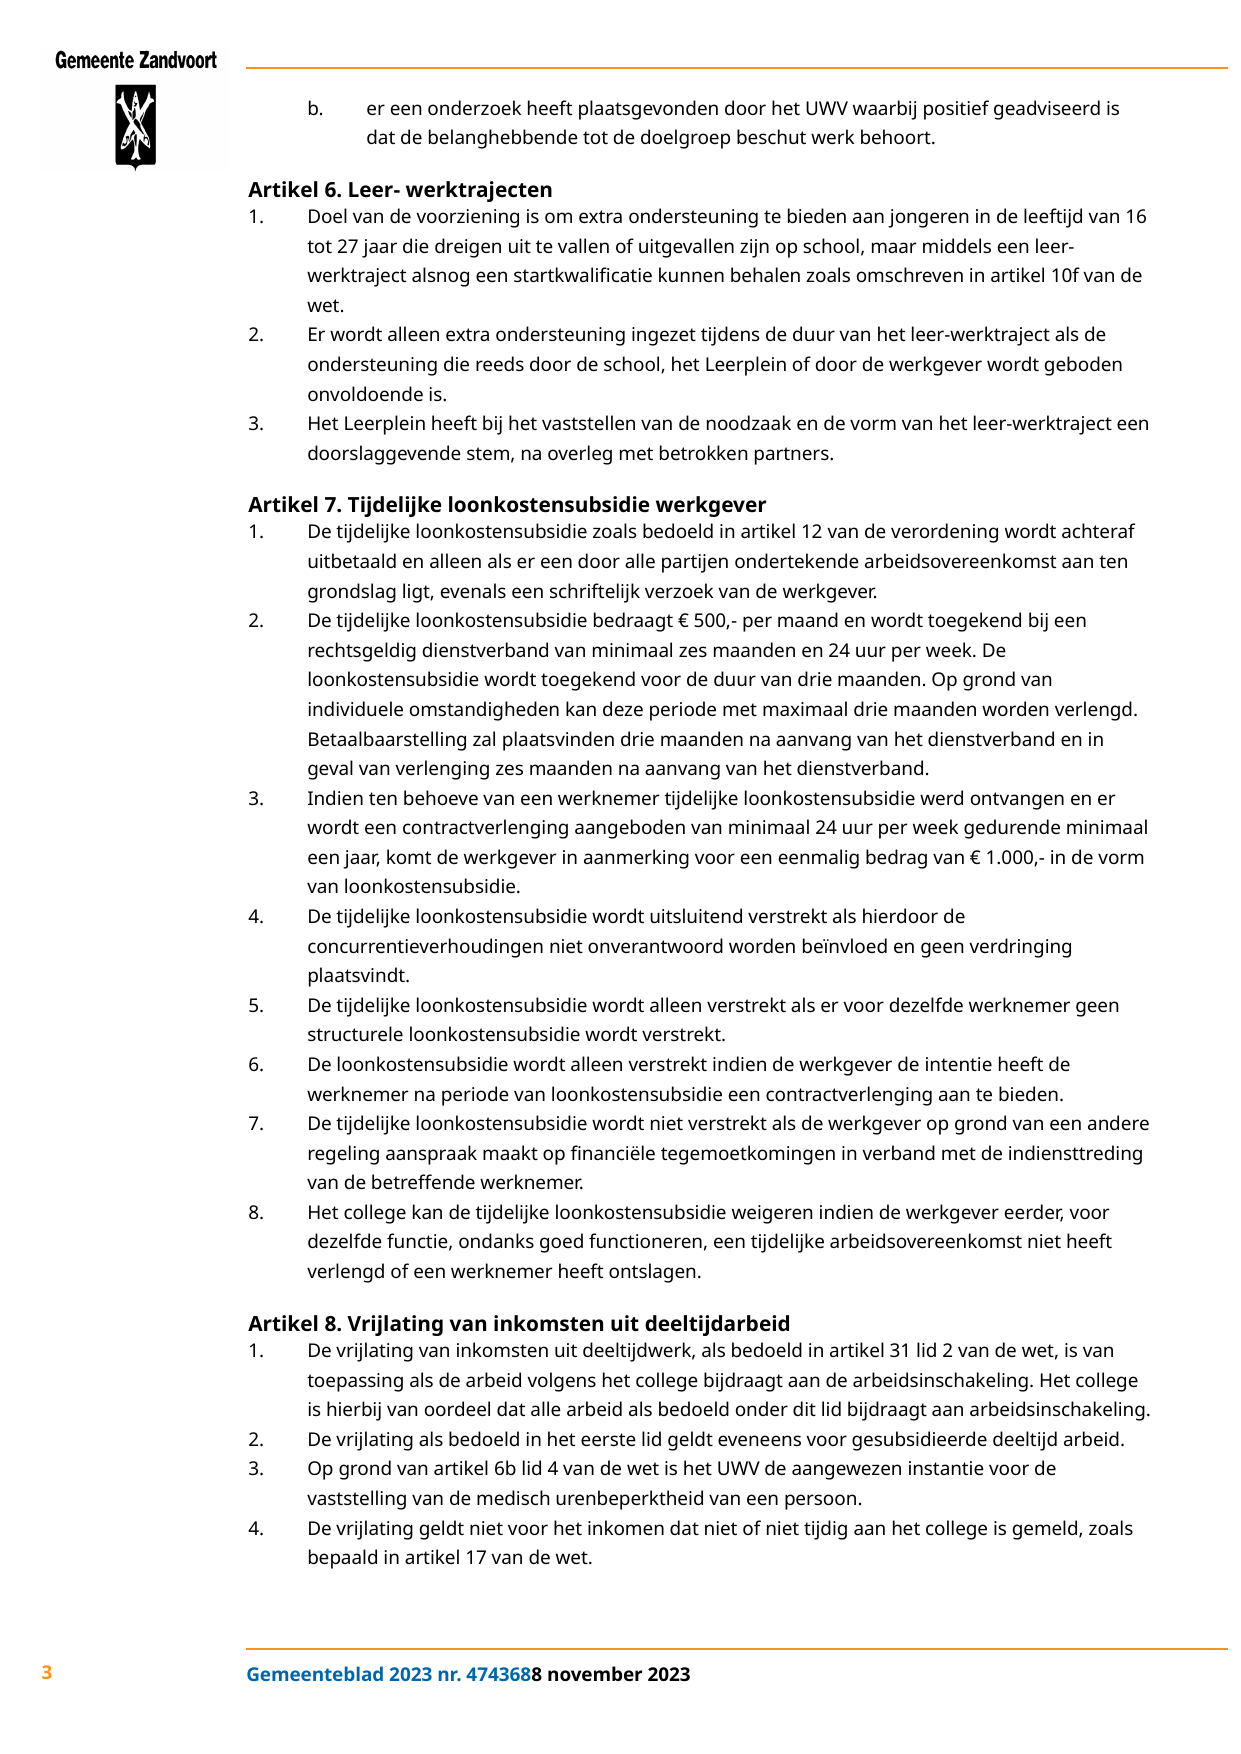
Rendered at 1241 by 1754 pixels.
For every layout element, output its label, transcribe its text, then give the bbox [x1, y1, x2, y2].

list Het college kan de tijdelijke loonkostensubsidie weigeren indien de werkgever eerder, voor dezelfde functie, ondanks goed functioneren, een tijdelijke arbeidsovereenkomst niet heeft verlengd of een werknemer heeft ontslagen. [248, 1199, 1152, 1284]
list De vrijlating van inkomsten uit deeltijdwerk, als bedoeld in artikel 31 lid 2 van de wet, is van toepassing als de arbeid volgens het college bijdraagt aan de arbeidsinschakeling. Het college is hierbij van oordeel dat alle arbeid als bedoeld onder dit lid bijdraagt aan arbeidsinschakeling. [248, 1337, 1152, 1422]
list Het Leerplein heeft bij het vaststellen van de noodzaak en de vorm van het leer-werktraject een doorslaggevende stem, na overleg met betrokken partners. [248, 410, 1152, 466]
list De vrijlating geldt niet voor het inkomen dat niet of niet tijdig aan het college is gemeld, zoals bepaald in artikel 17 van de wet. [248, 1515, 1152, 1570]
picture [41, 47, 231, 172]
list De tijdelijke loonkostensubsidie wordt uitsluitend verstrekt als hierdoor de concurrentieverhoudingen niet onverantwoord worden beïnvloed en geen verdringing plaatsvindt. [248, 903, 1152, 988]
text Artikel 8. Vrijlating van inkomsten uit deeltijdarbeid [248, 1309, 1152, 1337]
list De tijdelijke loonkostensubsidie wordt niet verstrekt als de werkgever op grond van een andere regeling aanspraak maakt op financiële tegemoetkomingen in verband met de indiensttreding van de betreffende werknemer. [248, 1110, 1152, 1195]
text Artikel 7. Tijdelijke loonkostensubsidie werkgever [248, 490, 1152, 519]
list Indien ten behoeve van een werknemer tijdelijke loonkostensubsidie werd ontvangen en er wordt een contractverlenging aangeboden van minimaal 24 uur per week gedurende minimaal een jaar, komt de werkgever in aanmerking voor een eenmalig bedrag van € 1.000,- in de vorm van loonkostensubsidie. [248, 785, 1152, 899]
text Artikel 6. Leer- werktrajecten [248, 175, 1152, 203]
list De vrijlating als bedoeld in het eerste lid geldt eveneens voor gesubsidieerde deeltijd arbeid. [248, 1426, 1152, 1452]
list De tijdelijke loonkostensubsidie zoals bedoeld in artikel 12 van de verordening wordt achteraf uitbetaald en alleen als er een door alle partijen ondertekende arbeidsovereenkomst aan ten grondslag ligt, evenals een schriftelijk verzoek van de werkgever. [248, 519, 1152, 604]
list De tijdelijke loonkostensubsidie bedraagt € 500,- per maand en wordt toegekend bij een rechtsgeldig dienstverband van minimaal zes maanden en 24 uur per week. De loonkostensubsidie wordt toegekend voor de duur van drie maanden. Op grond van individuele omstandigheden kan deze periode met maximaal drie maanden worden verlengd. Betaalbaarstelling zal plaatsvinden drie maanden na aanvang van het dienstverband en in geval van verlenging zes maanden na aanvang van het dienstverband. [248, 607, 1152, 781]
list Doel van de voorziening is om extra ondersteuning te bieden aan jongeren in de leeftijd van 16 tot 27 jaar die dreigen uit te vallen of uitgevallen zijn op school, maar middels een leer-werktraject alsnog een startkwalificatie kunnen behalen zoals omschreven in artikel 10f van de wet. [248, 203, 1152, 318]
list De tijdelijke loonkostensubsidie wordt alleen verstrekt als er voor dezelfde werknemer geen structurele loonkostensubsidie wordt verstrekt. [248, 992, 1152, 1047]
list er een onderzoek heeft plaatsgevonden door het UWV waarbij positief geadviseerd is dat de belanghebbende tot de doelgroep beschut werk behoort. [307, 95, 1152, 150]
list De loonkostensubsidie wordt alleen verstrekt indien de werkgever de intentie heeft de werknemer na periode van loonkostensubsidie een contractverlenging aan te bieden. [248, 1051, 1152, 1107]
list Op grond van artikel 6b lid 4 van de wet is het UWV de aangewezen instantie voor de vaststelling van de medisch urenbeperktheid van een persoon. [248, 1456, 1152, 1511]
list Er wordt alleen extra ondersteuning ingezet tijdens de duur van het leer-werktraject als de ondersteuning die reeds door de school, het Leerplein of door de werkgever wordt geboden onvoldoende is. [248, 322, 1152, 406]
